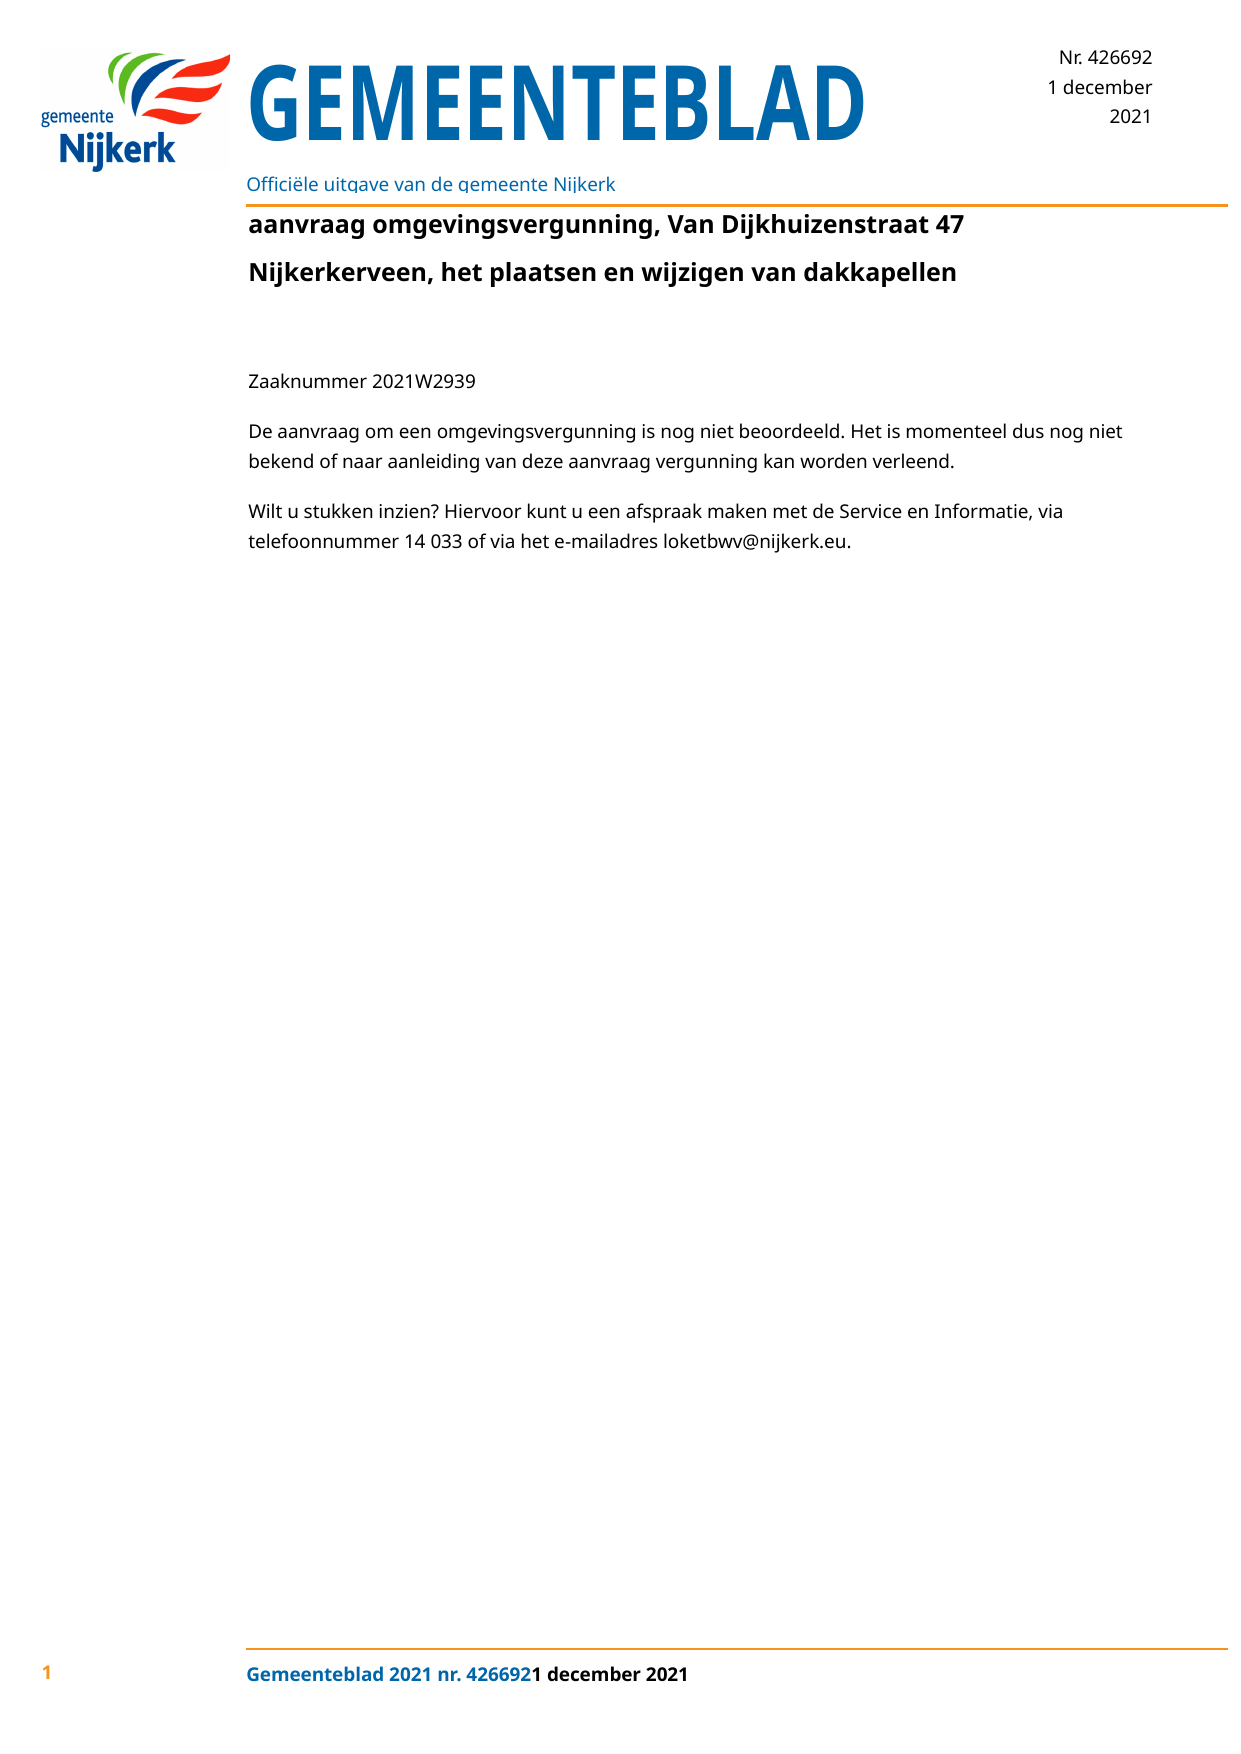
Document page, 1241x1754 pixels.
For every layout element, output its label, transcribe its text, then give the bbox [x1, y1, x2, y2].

text Wilt u stukken inzien? Hiervoor kunt u een afspraak maken met de Service en Informatie, via telefoonnummer 14 033 of via het e-mailadres loketbwv@nijkerk.eu. [248, 499, 1152, 554]
text Zaaknummer 2021W2939 [248, 368, 1152, 394]
picture [41, 47, 231, 172]
text aanvraag omgevingsvergunning, Van Dijkhuizenstraat 47 Nijkerkerveen, het plaatsen en wijzigen van dakkapellen [248, 207, 1152, 288]
text De aanvraag om een omgevingsvergunning is nog niet beoordeeld. Het is momenteel dus nog niet bekend of naar aanleiding van deze aanvraag vergunning kan worden verleend. [248, 419, 1152, 474]
